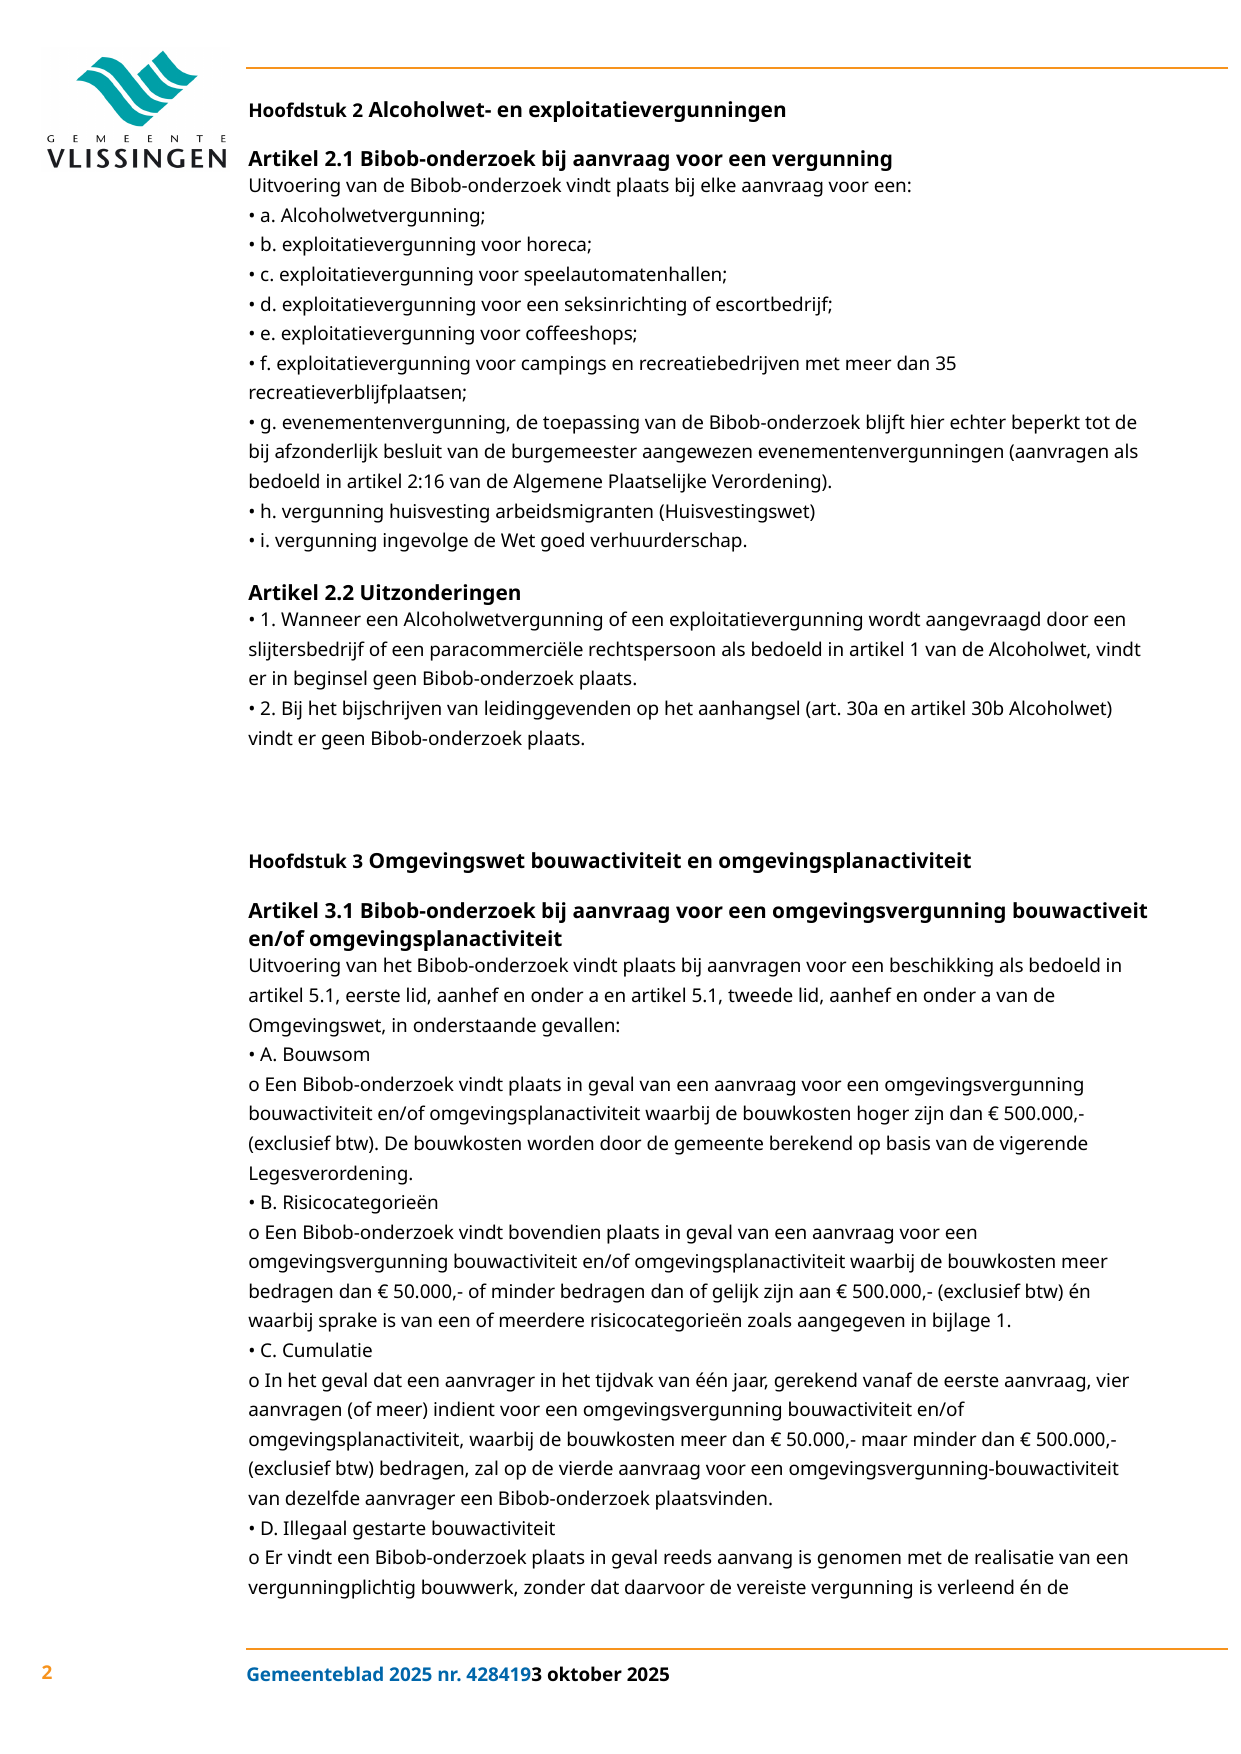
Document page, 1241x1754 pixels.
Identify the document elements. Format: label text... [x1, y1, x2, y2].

text • A. Bouwsom [248, 1041, 1152, 1067]
text • d. exploitatievergunning voor een seksinrichting of escortbedrijf; [248, 291, 1152, 317]
text Hoofdstuk 3 Omgevingswet bouwactiviteit en omgevingsplanactiviteit [248, 846, 1152, 875]
text • f. exploitatievergunning voor campings en recreatiebedrijven met meer dan 35 recreatieverblijfplaatsen; [248, 350, 1152, 405]
text Uitvoering van de Bibob-onderzoek vindt plaats bij elke aanvraag voor een: [248, 172, 1152, 198]
text o Er vindt een Bibob-onderzoek plaats in geval reeds aanvang is genomen met de realisatie van een vergunningplichtig bouwwerk, zonder dat daarvoor de vereiste vergunning is verleend én de [248, 1544, 1152, 1599]
text Artikel 2.1 Bibob-onderzoek bij aanvraag voor een vergunning [248, 144, 1152, 172]
text • b. exploitatievergunning voor horeca; [248, 232, 1152, 257]
text o Een Bibob-onderzoek vindt bovendien plaats in geval van een aanvraag voor een omgevingsvergunning bouwactiviteit en/of omgevingsplanactiviteit waarbij de bouwkosten meer bedragen dan € 50.000,- of minder bedragen dan of gelijk zijn aan € 500.000,- (exclusief btw) én waarbij sprake is van een of meerdere risicocategorieën zoals aangegeven in bijlage 1. [248, 1219, 1152, 1333]
text • i. vergunning ingevolge de Wet goed verhuurderschap. [248, 527, 1152, 553]
text o Een Bibob-onderzoek vindt plaats in geval van een aanvraag voor een omgevingsvergunning bouwactiviteit en/of omgevingsplanactiviteit waarbij de bouwkosten hoger zijn dan € 500.000,- (exclusief btw). De bouwkosten worden door de gemeente berekend op basis van de vigerende Legesverordening. [248, 1071, 1152, 1185]
text Artikel 2.2 Uitzonderingen [248, 578, 1152, 606]
text • B. Risicocategorieën [248, 1189, 1152, 1215]
text Artikel 3.1 Bibob-onderzoek bij aanvraag voor een omgevingsvergunning bouwactiveit en/of omgevingsplanactiviteit [248, 896, 1152, 953]
text • D. Illegaal gestarte bouwactiviteit [248, 1515, 1152, 1540]
text • c. exploitatievergunning voor speelautomatenhallen; [248, 261, 1152, 287]
text Hoofdstuk 2 Alcoholwet- en exploitatievergunningen [248, 95, 1152, 123]
picture [41, 47, 231, 172]
text • C. Cumulatie [248, 1337, 1152, 1363]
text • 1. Wanneer een Alcoholwetvergunning of een exploitatievergunning wordt aangevraagd door een slijtersbedrijf of een paracommerciële rechtspersoon als bedoeld in artikel 1 van de Alcoholwet, vindt er in beginsel geen Bibob-onderzoek plaats. [248, 606, 1152, 691]
text • g. evenementenvergunning, de toepassing van de Bibob-onderzoek blijft hier echter beperkt tot de bij afzonderlijk besluit van de burgemeester aangewezen evenementenvergunningen (aanvragen als bedoeld in artikel 2:16 van de Algemene Plaatselijke Verordening). [248, 409, 1152, 494]
text o In het geval dat een aanvrager in het tijdvak van één jaar, gerekend vanaf de eerste aanvraag, vier aanvragen (of meer) indient voor een omgevingsvergunning bouwactiviteit en/of omgevingsplanactiviteit, waarbij de bouwkosten meer dan € 50.000,- maar minder dan € 500.000,- (exclusief btw) bedragen, zal op de vierde aanvraag voor een omgevingsvergunning-bouwactiviteit van dezelfde aanvrager een Bibob-onderzoek plaatsvinden. [248, 1367, 1152, 1511]
text • a. Alcoholwetvergunning; [248, 202, 1152, 228]
text • 2. Bij het bijschrijven van leidinggevenden op het aanhangsel (art. 30a en artikel 30b Alcoholwet) vindt er geen Bibob-onderzoek plaats. [248, 695, 1152, 750]
text • e. exploitatievergunning voor coffeeshops; [248, 320, 1152, 346]
text Uitvoering van het Bibob-onderzoek vindt plaats bij aanvragen voor een beschikking als bedoeld in artikel 5.1, eerste lid, aanhef en onder a en artikel 5.1, tweede lid, aanhef en onder a van de Omgevingswet, in onderstaande gevallen: [248, 953, 1152, 1037]
text • h. vergunning huisvesting arbeidsmigranten (Huisvestingswet) [248, 498, 1152, 524]
